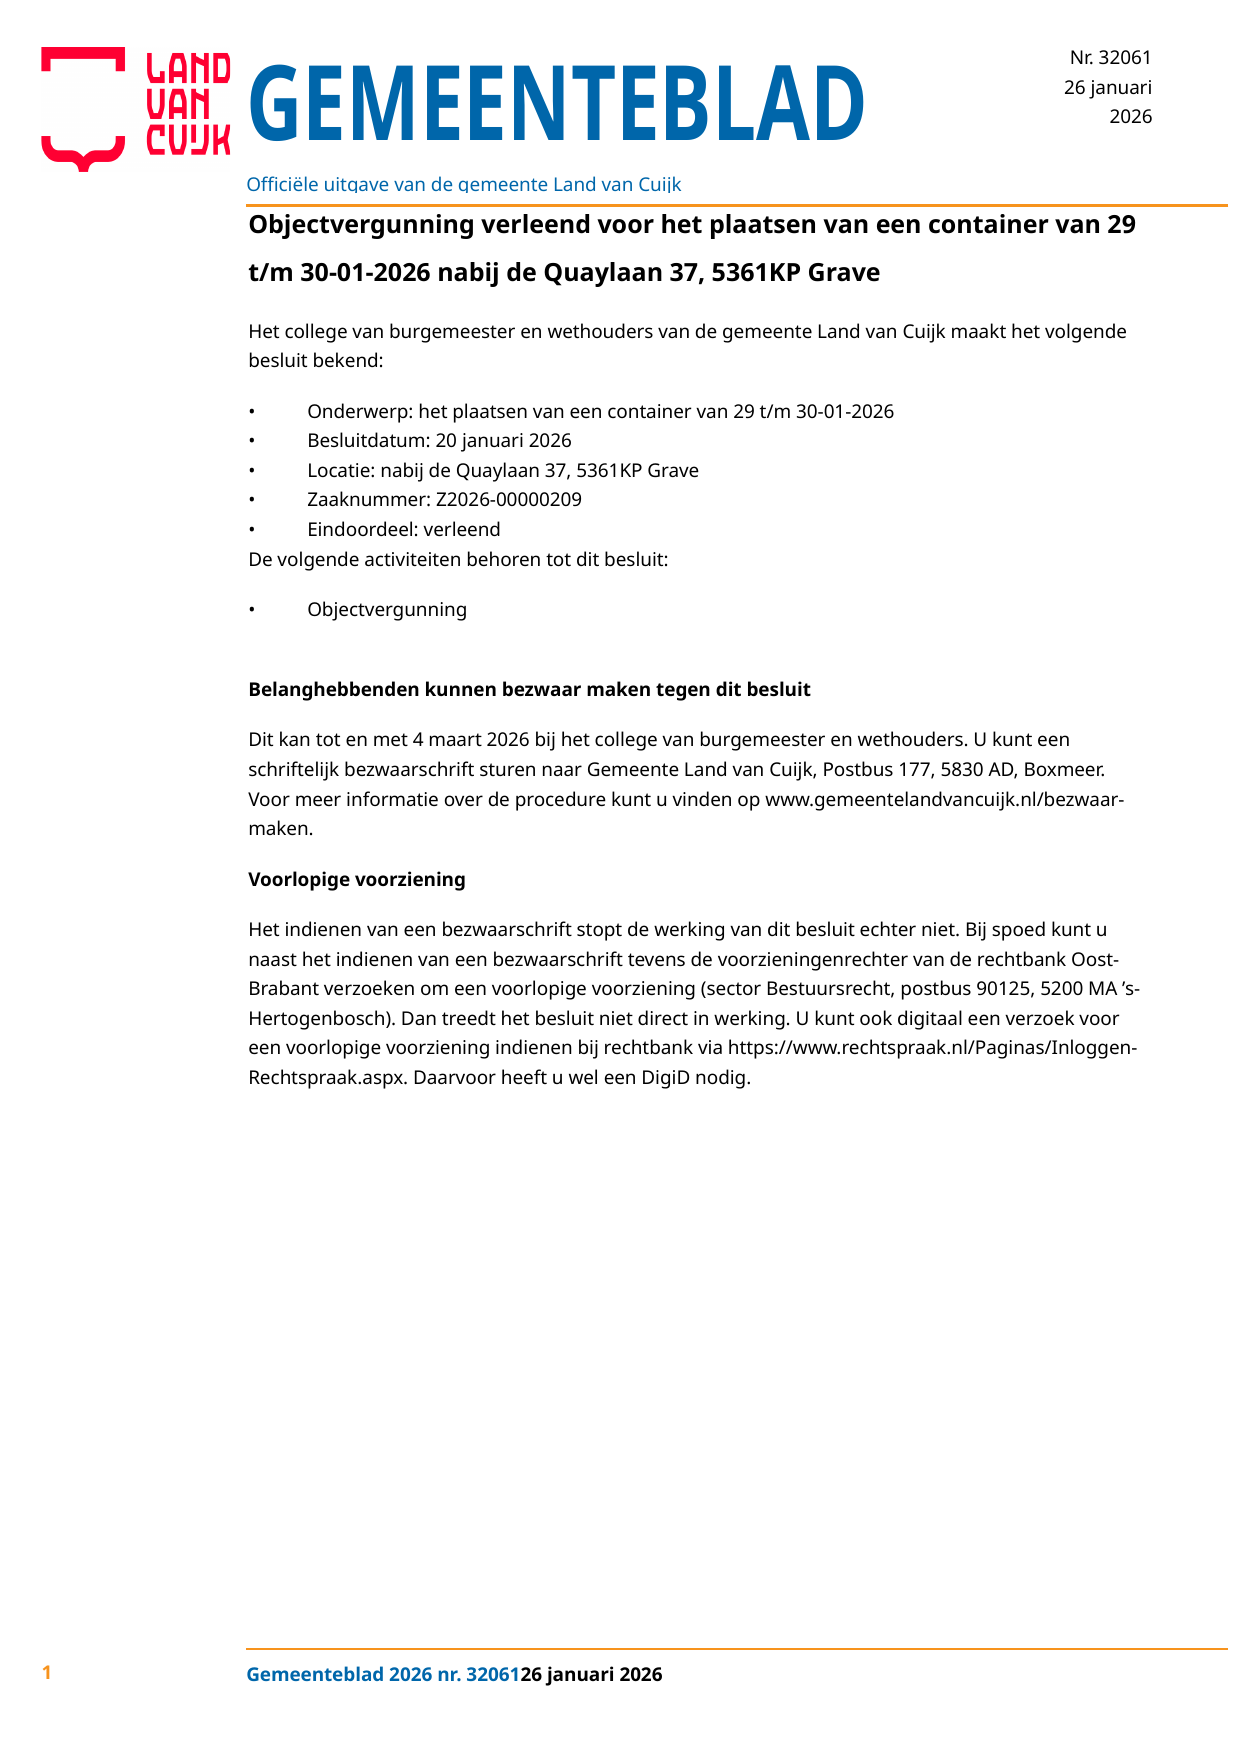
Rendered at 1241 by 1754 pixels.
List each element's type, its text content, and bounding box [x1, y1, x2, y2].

list Locatie: nabij de Quaylaan 37, 5361KP Grave [248, 457, 1152, 483]
text Dit kan tot en met 4 maart 2026 bij het college van burgemeester en wethouders. U kunt een schriftelijk bezwaarschrift sturen naar Gemeente Land van Cuijk, Postbus 177, 5830 AD, Boxmeer. Voor meer informatie over de procedure kunt u vinden op www.gemeentelandvancuijk.nl/bezwaar-maken. [248, 727, 1152, 841]
text Belanghebbenden kunnen bezwaar maken tegen dit besluit [248, 676, 1152, 702]
text De volgende activiteiten behoren tot dit besluit: [248, 546, 1152, 572]
text Het college van burgemeester en wethouders van de gemeente Land van Cuijk maakt het volgende besluit bekend: [248, 318, 1152, 373]
list Onderwerp: het plaatsen van een container van 29 t/m 30-01-2026 [248, 398, 1152, 424]
text Het indienen van een bezwaarschrift stopt de werking van dit besluit echter niet. Bij spoed kunt u naast het indienen van een bezwaarschrift tevens de voorzieningenrechter van de rechtbank Oost-Brabant verzoeken om een voorlopige voorziening (sector Bestuursrecht, postbus 90125, 5200 MA ’s-Hertogenbosch). Dan treedt het besluit niet direct in werking. U kunt ook digitaal een verzoek voor een voorlopige voorziening indienen bij rechtbank via https://www.rechtspraak.nl/Paginas/Inloggen-Rechtspraak.aspx. Daarvoor heeft u wel een DigiD nodig. [248, 916, 1152, 1090]
list Objectvergunning [248, 596, 1152, 622]
list Besluitdatum: 20 januari 2026 [248, 427, 1152, 453]
text Objectvergunning verleend voor het plaatsen van een container van 29 t/m 30-01-2026 nabij de Quaylaan 37, 5361KP Grave [248, 207, 1152, 288]
picture [41, 47, 231, 172]
list Zaaknummer: Z2026-00000209 [248, 487, 1152, 512]
list Eindoordeel: verleend [248, 516, 1152, 542]
text Voorlopige voorziening [248, 866, 1152, 892]
